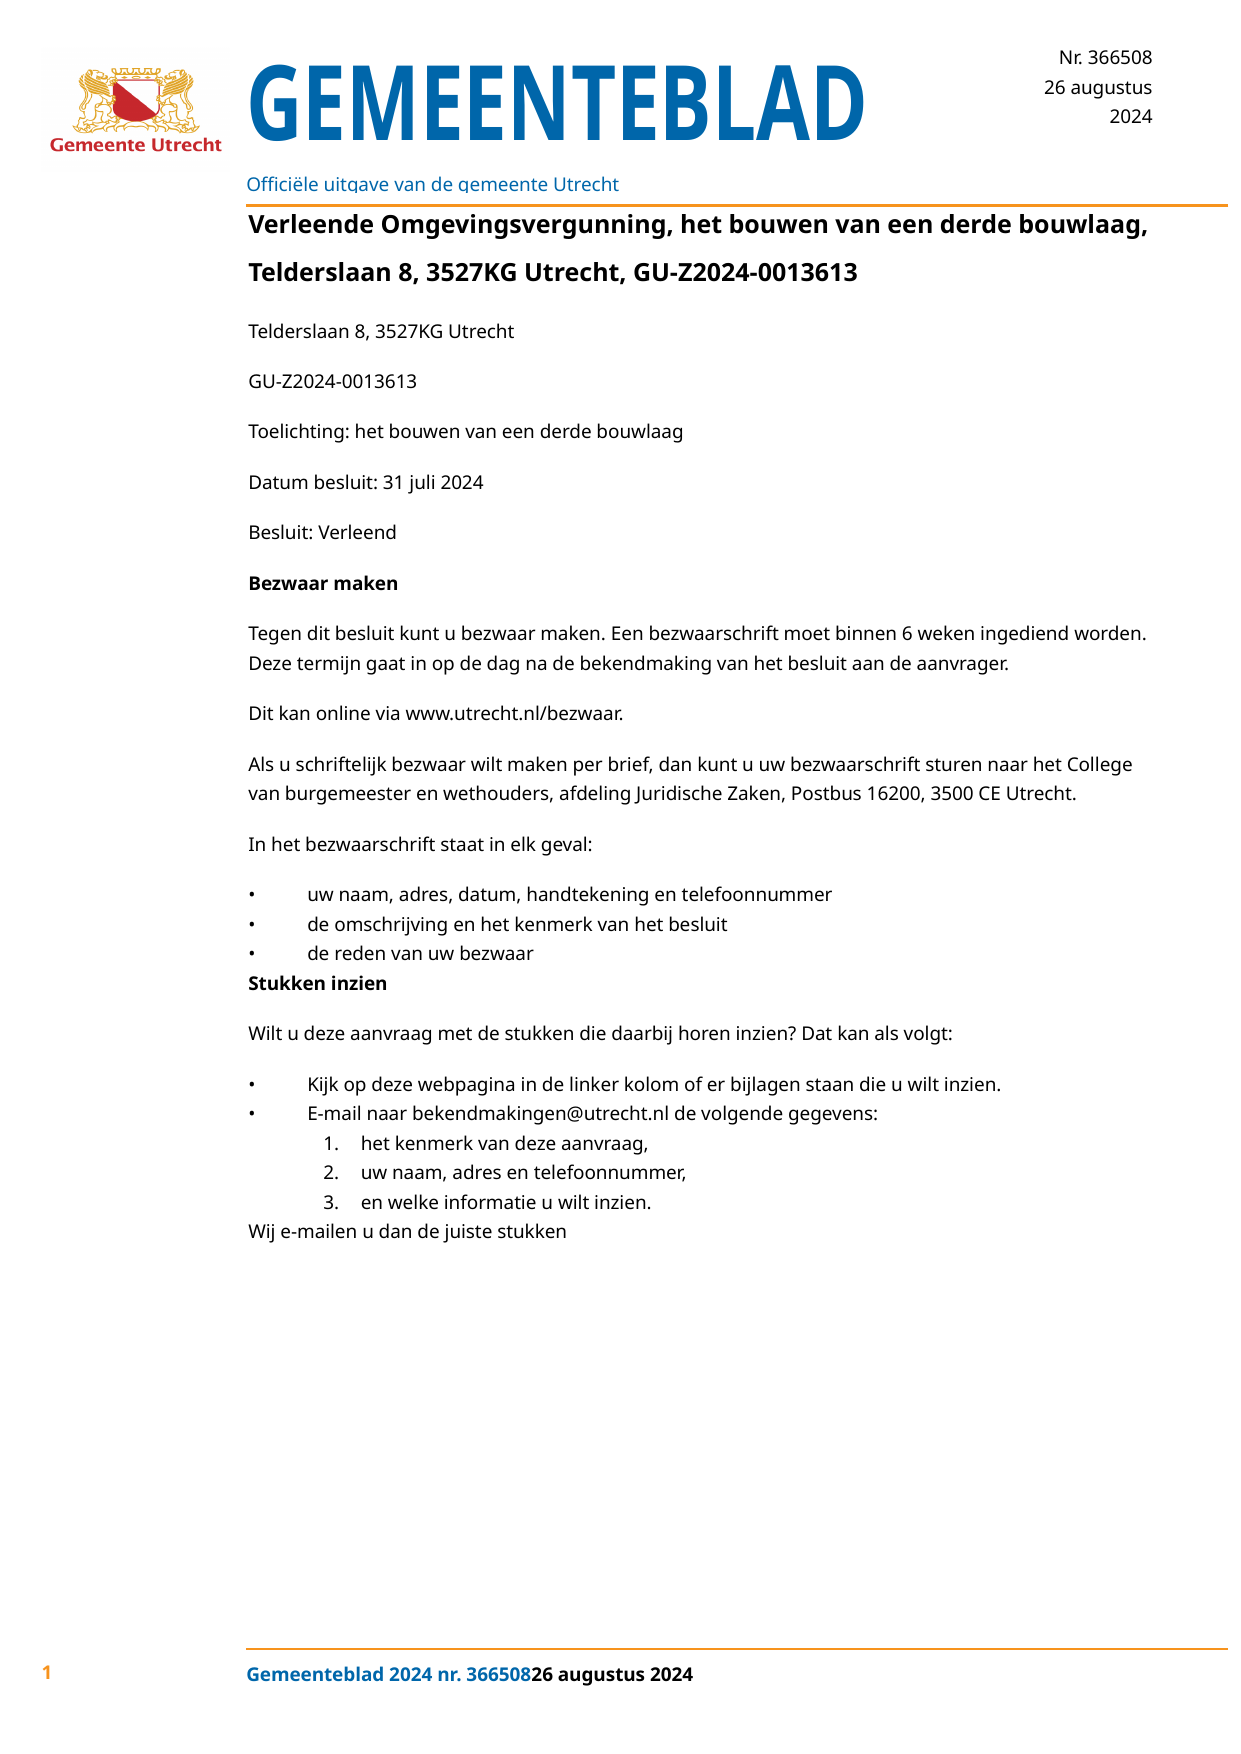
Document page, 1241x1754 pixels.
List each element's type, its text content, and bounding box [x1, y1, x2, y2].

text Dit kan online via www.utrecht.nl/bezwaar. [248, 700, 1152, 726]
text Bezwaar maken [248, 570, 1152, 596]
list de omschrijving en het kenmerk van het besluit [248, 911, 1152, 937]
text GU-Z2024-0013613 [248, 368, 1152, 394]
text Besluit: Verleend [248, 519, 1152, 545]
text Verleende Omgevingsvergunning, het bouwen van een derde bouwlaag, Telderslaan 8, 3527KG Utrecht, GU-Z2024-0013613 [248, 207, 1152, 288]
text Wij e-mailen u dan de juiste stukken [248, 1219, 1152, 1244]
list het kenmerk van deze aanvraag, [323, 1130, 1152, 1156]
text In het bezwaarschrift staat in elk geval: [248, 831, 1152, 857]
list uw naam, adres en telefoonnummer, [323, 1159, 1152, 1185]
text Toelichting: het bouwen van een derde bouwlaag [248, 419, 1152, 444]
list de reden van uw bezwaar [248, 940, 1152, 966]
text Tegen dit besluit kunt u bezwaar maken. Een bezwaarschrift moet binnen 6 weken ingediend worden. Deze termijn gaat in op de dag na de bekendmaking van het besluit aan de aanvrager. [248, 620, 1152, 676]
text Als u schriftelijk bezwaar wilt maken per brief, dan kunt u uw bezwaarschrift sturen naar het College van burgemeester en wethouders, afdeling Juridische Zaken, Postbus 16200, 3500 CE Utrecht. [248, 751, 1152, 806]
list E-mail naar bekendmakingen@utrecht.nl de volgende gegevens: [248, 1100, 1152, 1126]
list en welke informatie u wilt inzien. [323, 1189, 1152, 1215]
picture [41, 47, 231, 172]
text Datum besluit: 31 juli 2024 [248, 469, 1152, 495]
list uw naam, adres, datum, handtekening en telefoonnummer [248, 881, 1152, 907]
text Stukken inzien [248, 970, 1152, 996]
text Wilt u deze aanvraag met de stukken die daarbij horen inzien? Dat kan als volgt: [248, 1020, 1152, 1046]
text Telderslaan 8, 3527KG Utrecht [248, 318, 1152, 344]
list Kijk op deze webpagina in de linker kolom of er bijlagen staan die u wilt inzien. [248, 1071, 1152, 1097]
